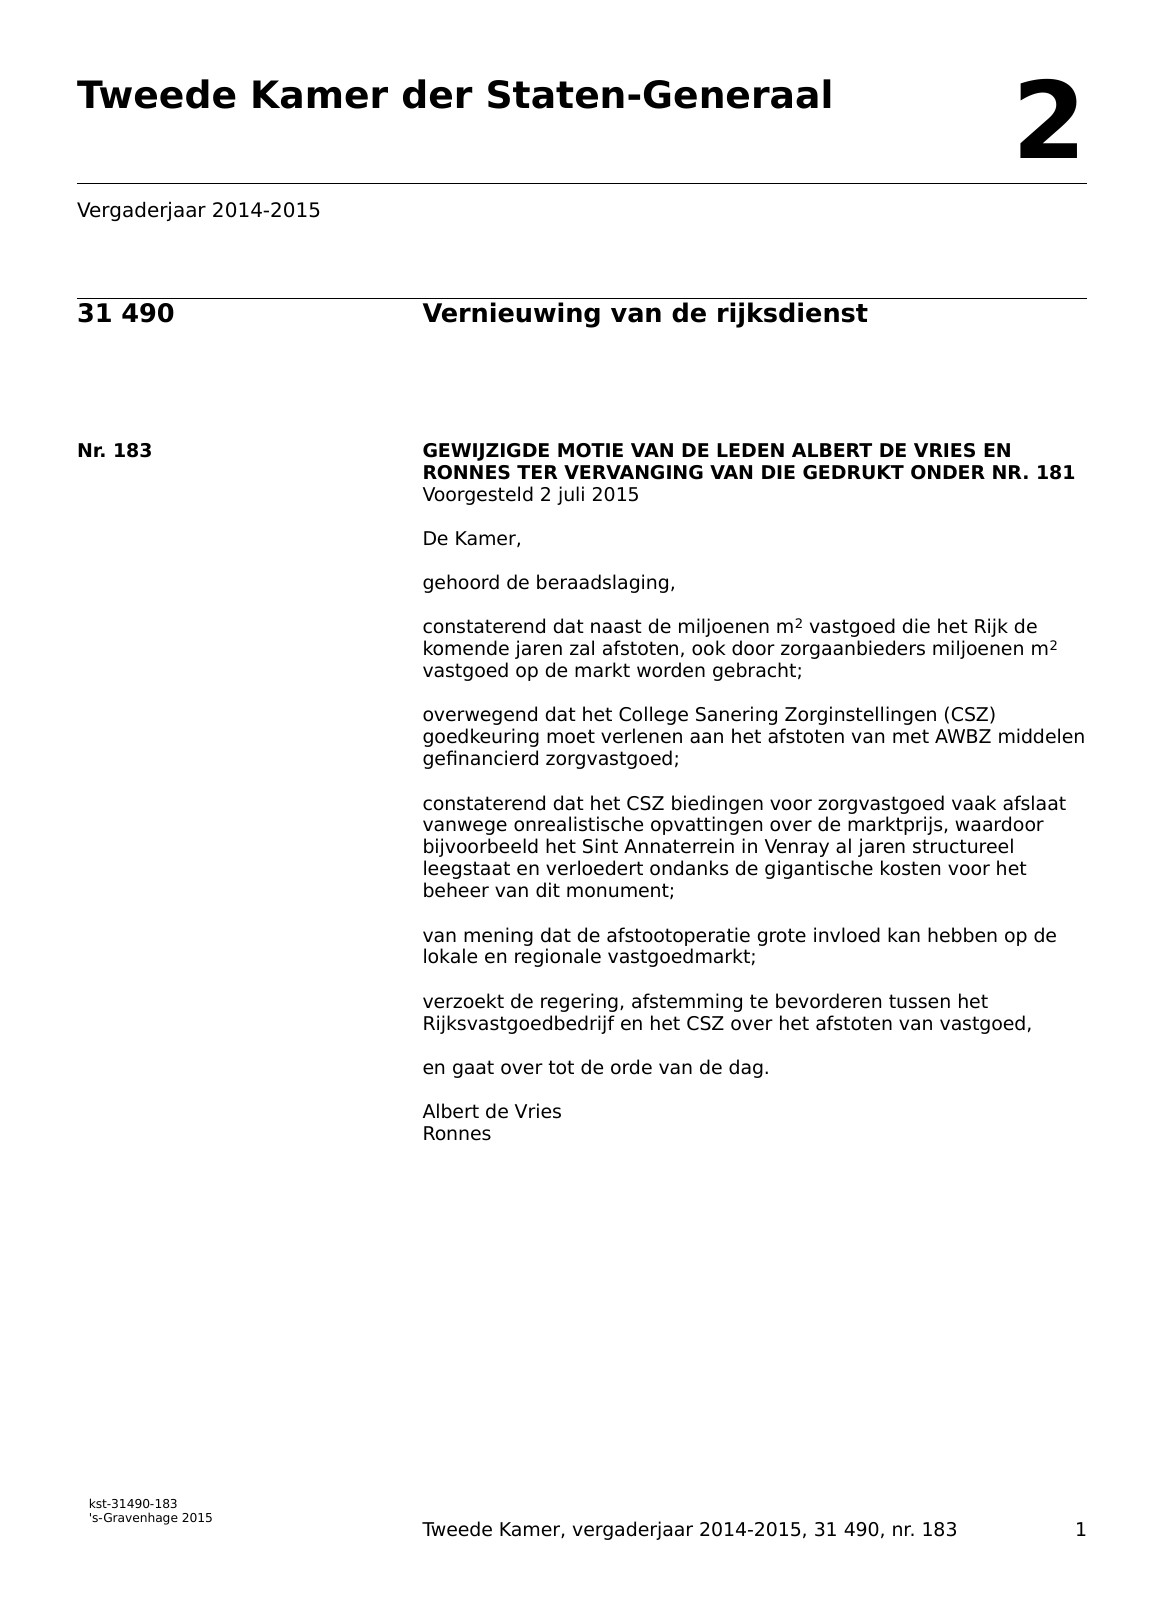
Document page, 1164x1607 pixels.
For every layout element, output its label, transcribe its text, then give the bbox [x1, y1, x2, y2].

text constaterend dat naast de miljoenen m2 vastgoed die het Rijk de komende jaren zal afstoten, ook door zorgaanbieders miljoenen m2 vastgoed op de markt worden gebracht; [422, 616, 1087, 682]
table_cell Vergaderjaar 2014-2015 [77, 184, 1087, 298]
text constaterend dat het CSZ biedingen voor zorgvastgoed vaak afslaat vanwege onrealistische opvattingen over de marktprijs, waardoor bijvoorbeeld het Sint Annaterrein in Venray al jaren structureel leegstaat en verloedert ondanks de gigantische kosten voor het beheer van dit monument; [422, 792, 1087, 902]
text overwegend dat het College Sanering Zorginstellingen (CSZ) goedkeuring moet verlenen aan het afstoten van met AWBZ middelen gefinancierd zorgvastgoed; [422, 704, 1087, 770]
subtitle Nr. 183 GEWIJZIGDE MOTIE VAN DE LEDEN ALBERT DE VRIES EN RONNES TER VERVANGING VAN DIE GEDRUKT ONDER NR. 181 [77, 440, 1087, 484]
text gehoord de beraadslaging, [422, 572, 1087, 594]
text 's-Gravenhage 2015 [88, 1511, 323, 1525]
text Albert de Vries [422, 1101, 1087, 1123]
table_header Tweede Kamer der Staten-Generaal [77, 59, 886, 183]
text Voorgesteld 2 juli 2015 [422, 484, 1087, 506]
text kst-31490-183 [88, 1497, 323, 1511]
table_header 2 [886, 59, 1087, 183]
text en gaat over tot de orde van de dag. [422, 1057, 1087, 1079]
subtitle 31 490 Vernieuwing van de rijksdienst [77, 299, 1087, 329]
text van mening dat de afstootoperatie grote invloed kan hebben op de lokale en regionale vastgoedmarkt; [422, 924, 1087, 968]
text verzoekt de regering, afstemming te bevorderen tussen het Rijksvastgoedbedrijf en het CSZ over het afstoten van vastgoed, [422, 991, 1087, 1034]
text De Kamer, [422, 528, 1087, 550]
text Ronnes [422, 1123, 1087, 1145]
